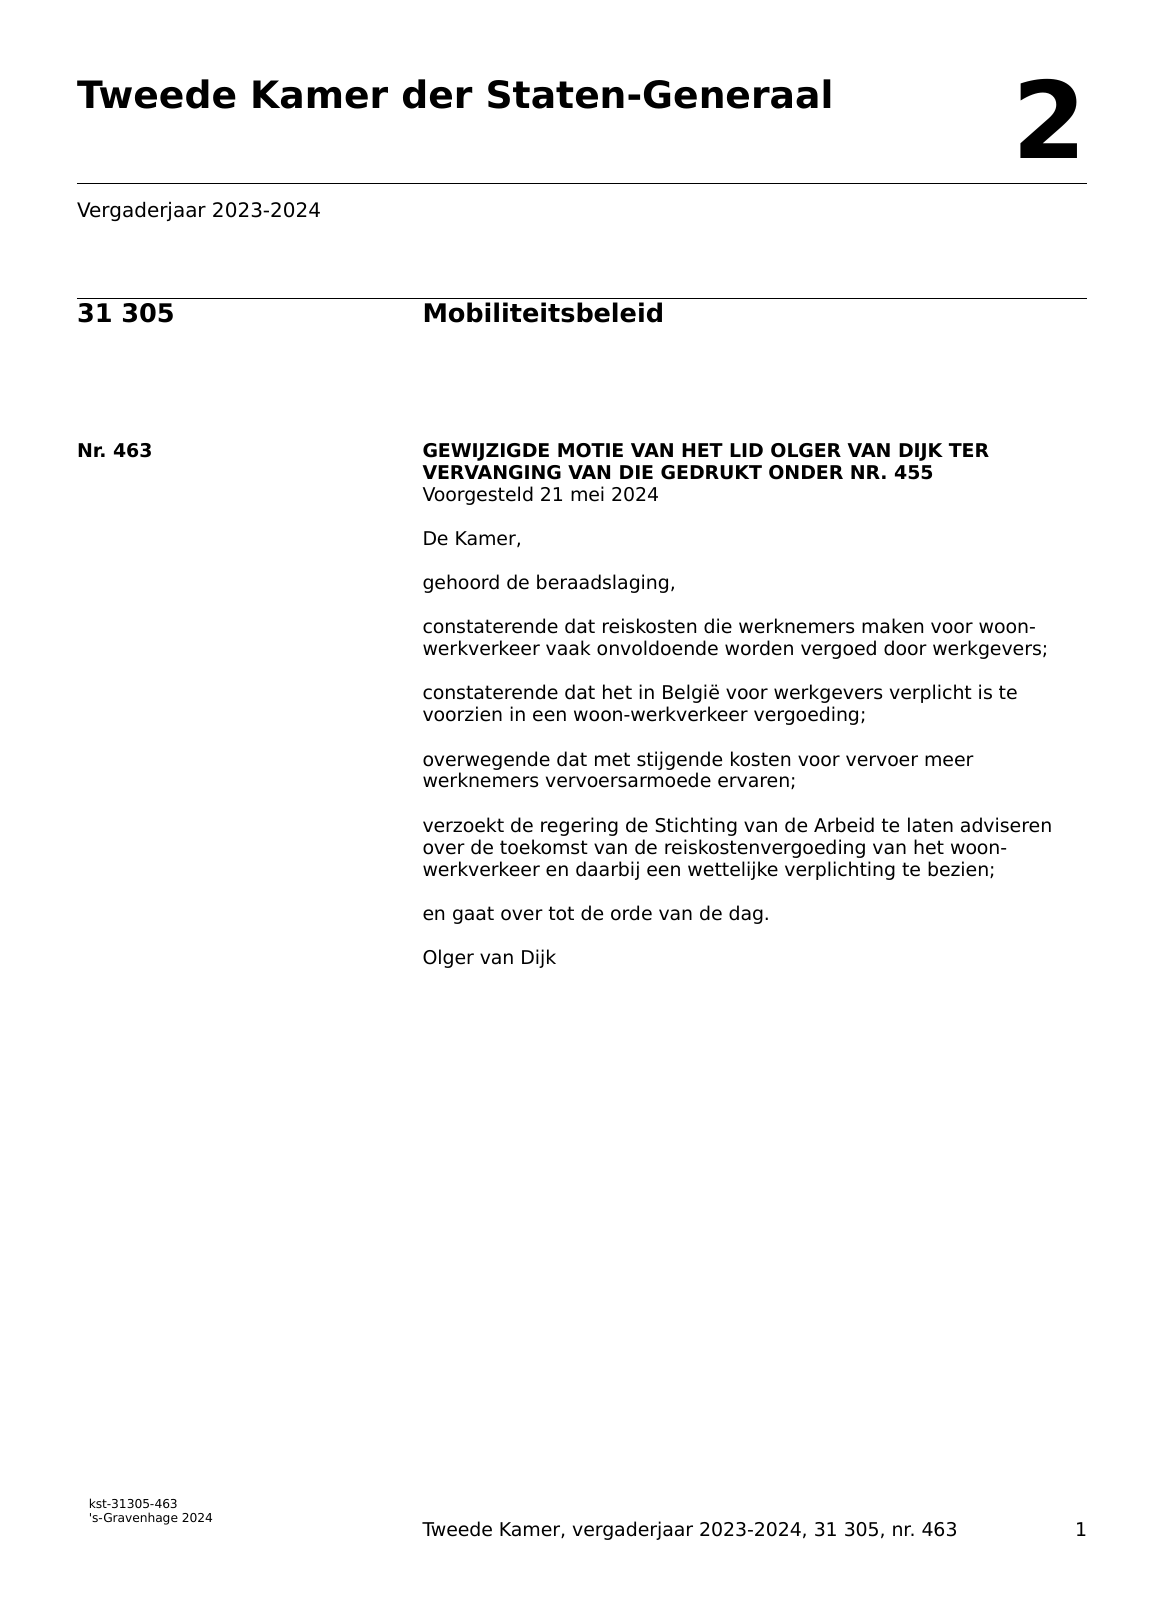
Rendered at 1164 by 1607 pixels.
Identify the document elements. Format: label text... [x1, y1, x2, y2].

table_cell Vergaderjaar 2023-2024 [77, 184, 1087, 298]
text constaterende dat het in België voor werkgevers verplicht is te voorzien in een woon-werkverkeer vergoeding; [422, 682, 1087, 726]
text De Kamer, [422, 528, 1087, 550]
text Voorgesteld 21 mei 2024 [422, 484, 1087, 506]
text Olger van Dijk [422, 947, 1087, 969]
subtitle 31 305 Mobiliteitsbeleid [77, 299, 1087, 329]
text en gaat over tot de orde van de dag. [422, 903, 1087, 925]
table_header 2 [886, 59, 1087, 183]
text constaterende dat reiskosten die werknemers maken voor woon-werkverkeer vaak onvoldoende worden vergoed door werkgevers; [422, 616, 1087, 660]
text 's-Gravenhage 2024 [88, 1511, 323, 1525]
text overwegende dat met stijgende kosten voor vervoer meer werknemers vervoersarmoede ervaren; [422, 748, 1087, 792]
text kst-31305-463 [88, 1497, 323, 1511]
table_header Tweede Kamer der Staten-Generaal [77, 59, 886, 183]
text gehoord de beraadslaging, [422, 572, 1087, 594]
subtitle Nr. 463 GEWIJZIGDE MOTIE VAN HET LID OLGER VAN DIJK TER VERVANGING VAN DIE GEDRUKT ONDER NR. 455 [77, 440, 1087, 484]
text verzoekt de regering de Stichting van de Arbeid te laten adviseren over de toekomst van de reiskostenvergoeding van het woon-werkverkeer en daarbij een wettelijke verplichting te bezien; [422, 814, 1087, 881]
